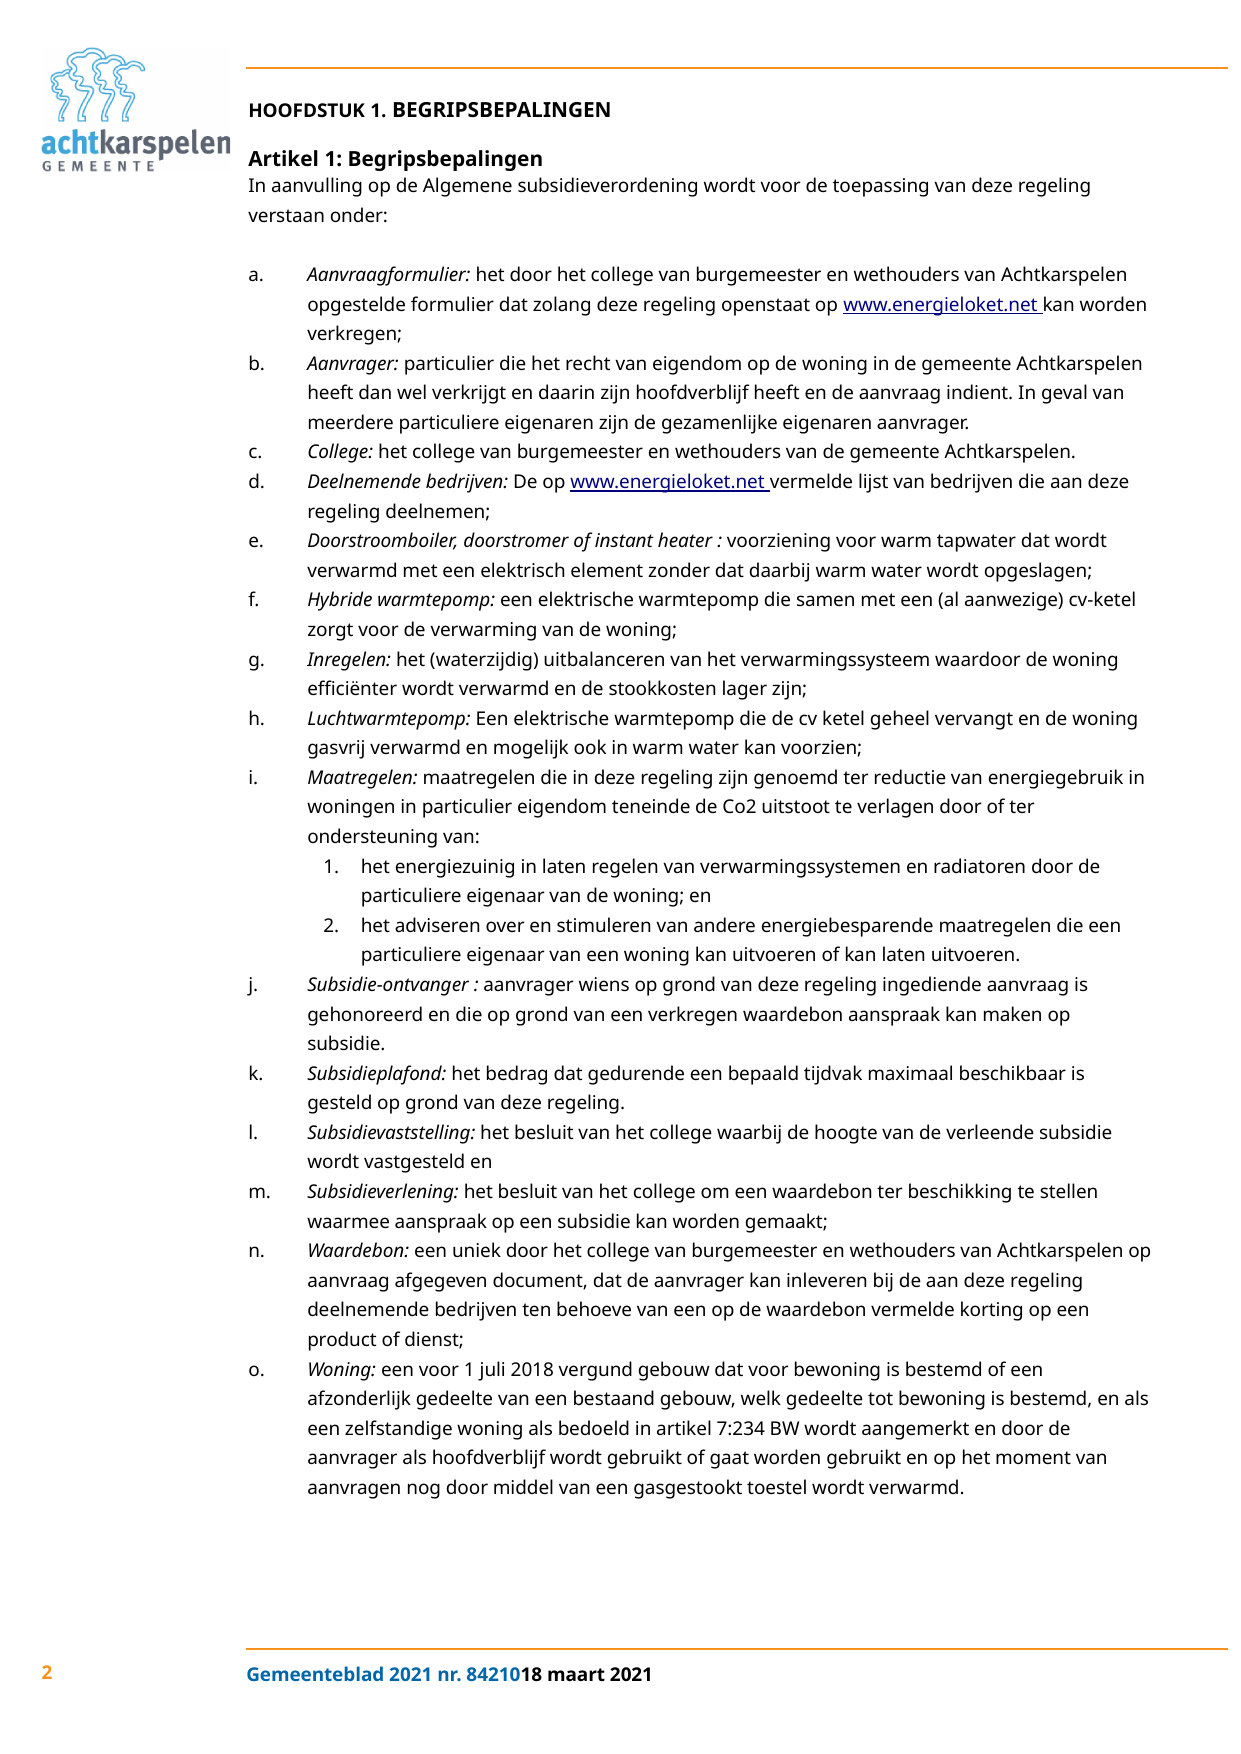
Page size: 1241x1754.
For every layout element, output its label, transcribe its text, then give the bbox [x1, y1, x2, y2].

list Doorstroomboiler, doorstromer of instant heater : voorziening voor warm tapwater dat wordt verwarmd met een elektrisch element zonder dat daarbij warm water wordt opgeslagen; [248, 527, 1152, 583]
list Hybride warmtepomp: een elektrische warmtepomp die samen met een (al aanwezige) cv-ketel zorgt voor de verwarming van de woning; [248, 587, 1152, 642]
list Subsidievaststelling: het besluit van het college waarbij de hoogte van de verleende subsidie wordt vastgesteld en [248, 1119, 1152, 1174]
list Woning: een voor 1 juli 2018 vergund gebouw dat voor bewoning is bestemd of een afzonderlijk gedeelte van een bestaand gebouw, welk gedeelte tot bewoning is bestemd, en als een zelfstandige woning als bedoeld in artikel 7:234 BW wordt aangemerkt en door de aanvrager als hoofdverblijf wordt gebruikt of gaat worden gebruikt en op het moment van aanvragen nog door middel van een gasgestookt toestel wordt verwarmd. [248, 1356, 1152, 1500]
text In aanvulling op de Algemene subsidieverordening wordt voor de toepassing van deze regeling verstaan onder: [248, 172, 1152, 228]
list Inregelen: het (waterzijdig) uitbalanceren van het verwarmingssysteem waardoor de woning efficiënter wordt verwarmd en de stookkosten lager zijn; [248, 646, 1152, 701]
text HOOFDSTUK 1. BEGRIPSBEPALINGEN [248, 95, 1152, 123]
list Subsidieplafond: het bedrag dat gedurende een bepaald tijdvak maximaal beschikbaar is gesteld op grond van deze regeling. [248, 1060, 1152, 1115]
picture [41, 47, 231, 172]
list het energiezuinig in laten regelen van verwarmingssystemen en radiatoren door de particuliere eigenaar van de woning; en [323, 853, 1152, 908]
list Deelnemende bedrijven: De op www.energieloket.net vermelde lijst van bedrijven die aan deze regeling deelnemen; [248, 468, 1152, 524]
list het adviseren over en stimuleren van andere energiebesparende maatregelen die een particuliere eigenaar van een woning kan uitvoeren of kan laten uitvoeren. [323, 912, 1152, 967]
text Artikel 1: Begripsbepalingen [248, 144, 1152, 172]
list Aanvraagformulier: het door het college van burgemeester en wethouders van Achtkarspelen opgestelde formulier dat zolang deze regeling openstaat op www.energieloket.net kan worden verkregen; [248, 261, 1152, 346]
list College: het college van burgemeester en wethouders van de gemeente Achtkarspelen. [248, 439, 1152, 464]
list Waardebon: een uniek door het college van burgemeester en wethouders van Achtkarspelen op aanvraag afgegeven document, dat de aanvrager kan inleveren bij de aan deze regeling deelnemende bedrijven ten behoeve van een op de waardebon vermelde korting op een product of dienst; [248, 1237, 1152, 1352]
list Maatregelen: maatregelen die in deze regeling zijn genoemd ter reductie van energiegebruik in woningen in particulier eigendom teneinde de Co2 uitstoot te verlagen door of ter ondersteuning van: [248, 764, 1152, 849]
list Subsidie-ontvanger : aanvrager wiens op grond van deze regeling ingediende aanvraag is gehonoreerd en die op grond van een verkregen waardebon aanspraak kan maken op subsidie. [248, 971, 1152, 1056]
list Luchtwarmtepomp: Een elektrische warmtepomp die de cv ketel geheel vervangt en de woning gasvrij verwarmd en mogelijk ook in warm water kan voorzien; [248, 705, 1152, 760]
list Subsidieverlening: het besluit van het college om een waardebon ter beschikking te stellen waarmee aanspraak op een subsidie kan worden gemaakt; [248, 1178, 1152, 1234]
list Aanvrager: particulier die het recht van eigendom op de woning in de gemeente Achtkarspelen heeft dan wel verkrijgt en daarin zijn hoofdverblijf heeft en de aanvraag indient. In geval van meerdere particuliere eigenaren zijn de gezamenlijke eigenaren aanvrager. [248, 350, 1152, 435]
